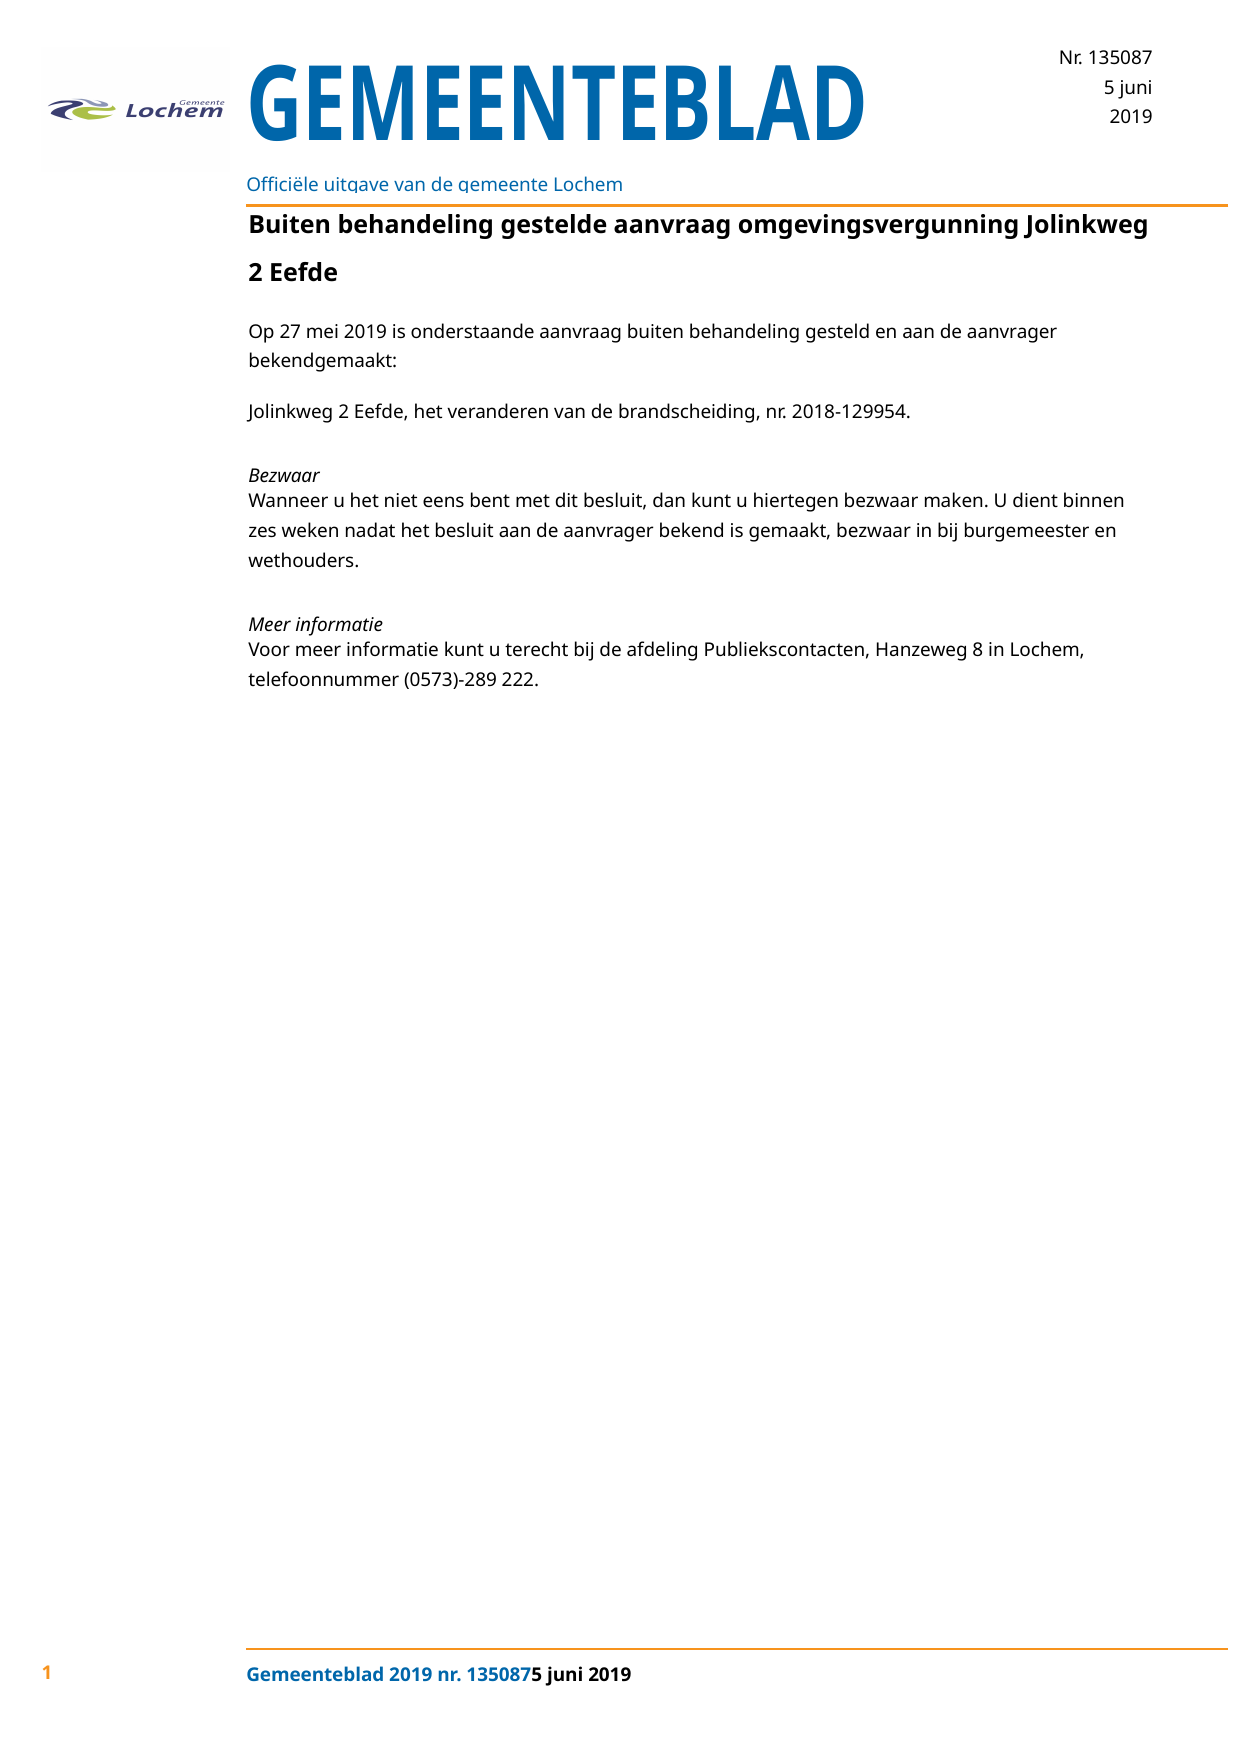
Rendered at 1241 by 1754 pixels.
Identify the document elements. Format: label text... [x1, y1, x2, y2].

text Bezwaar [248, 462, 1152, 488]
text Jolinkweg 2 Eefde, het veranderen van de brandscheiding, nr. 2018-129954. [248, 398, 1152, 424]
text Buiten behandeling gestelde aanvraag omgevingsvergunning Jolinkweg 2 Eefde [248, 207, 1152, 288]
text Wanneer u het niet eens bent met dit besluit, dan kunt u hiertegen bezwaar maken. U dient binnen zes weken nadat het besluit aan de aanvrager bekend is gemaakt, bezwaar in bij burgemeester en wethouders. [248, 488, 1152, 572]
picture [41, 47, 231, 172]
text Meer informatie [248, 611, 1152, 636]
text Voor meer informatie kunt u terecht bij de afdeling Publiekscontacten, Hanzeweg 8 in Lochem, telefoonnummer (0573)-289 222. [248, 636, 1152, 692]
text Op 27 mei 2019 is onderstaande aanvraag buiten behandeling gesteld en aan de aanvrager bekendgemaakt: [248, 318, 1152, 373]
